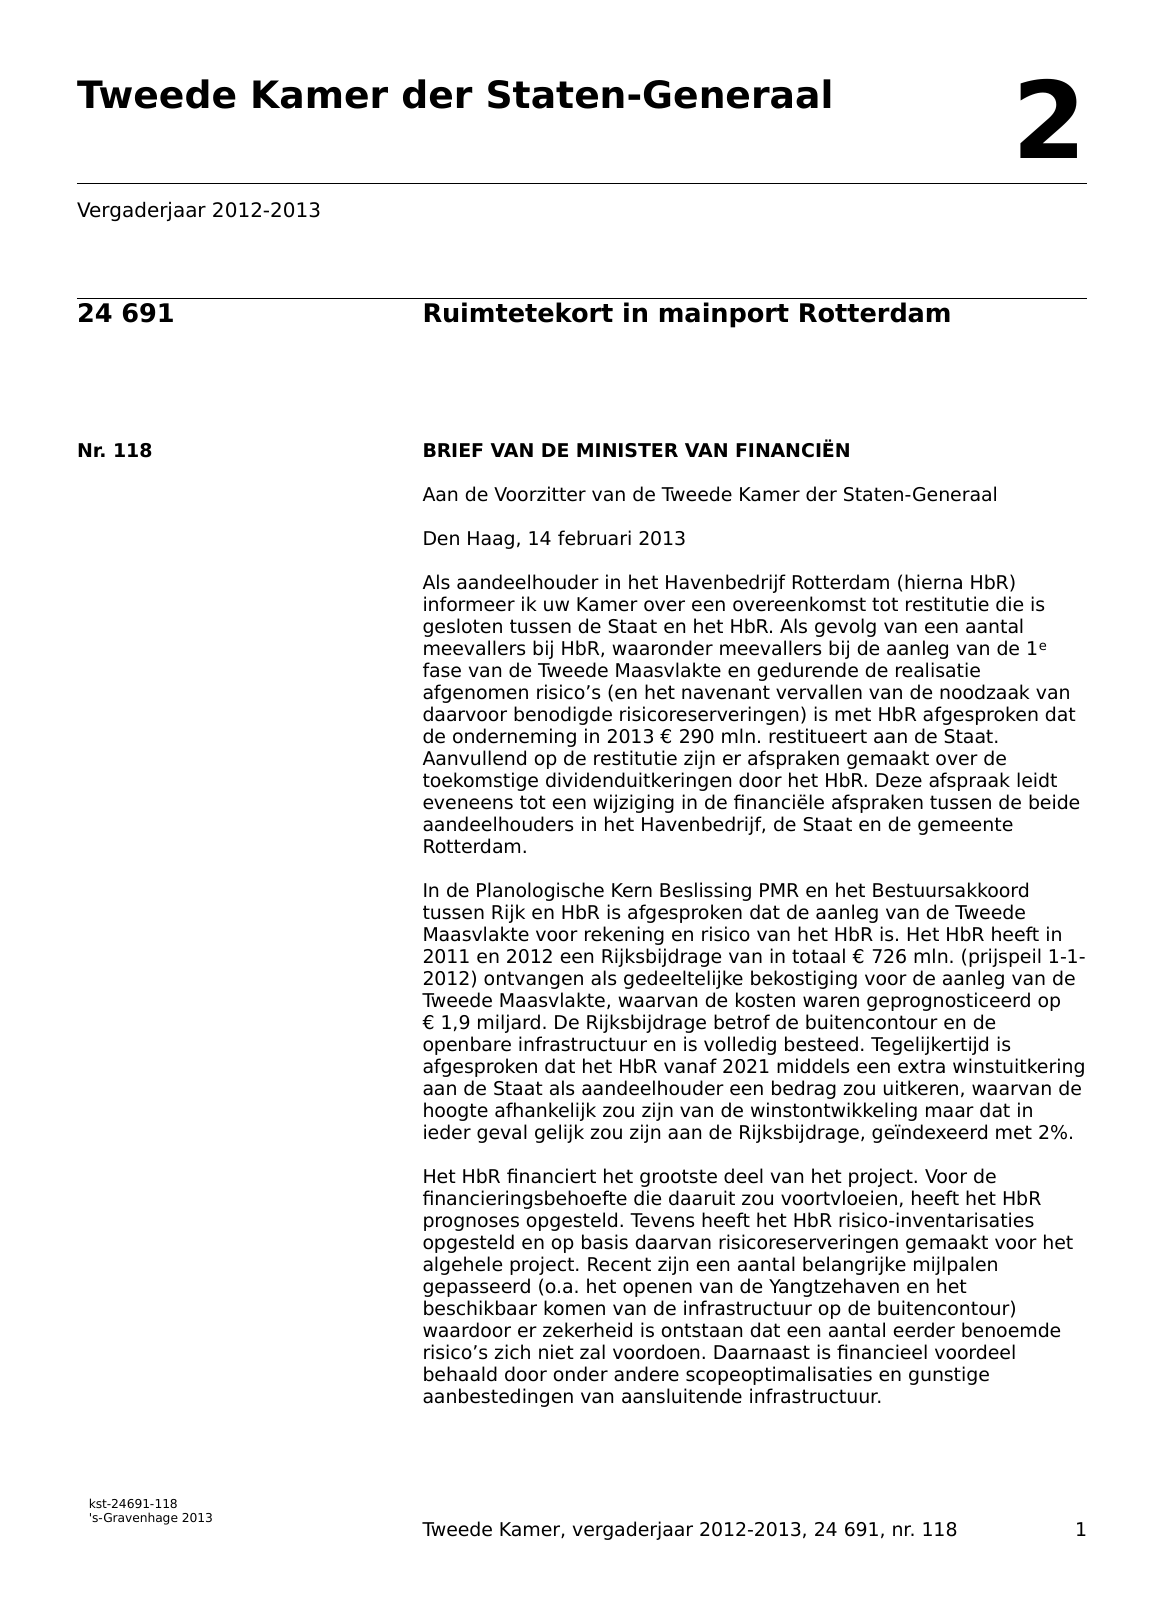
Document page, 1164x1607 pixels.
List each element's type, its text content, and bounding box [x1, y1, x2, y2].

table_header 2 [886, 59, 1087, 183]
text Aan de Voorzitter van de Tweede Kamer der Staten-Generaal [422, 484, 1087, 506]
subtitle 24 691 Ruimtetekort in mainport Rotterdam [77, 299, 1087, 329]
table_cell Vergaderjaar 2012-2013 [77, 184, 1087, 298]
text Het HbR financiert het grootste deel van het project. Voor de financieringsbehoefte die daaruit zou voortvloeien, heeft het HbR prognoses opgesteld. Tevens heeft het HbR risico-inventarisaties opgesteld en op basis daarvan risicoreserveringen gemaakt voor het algehele project. Recent zijn een aantal belangrijke mijlpalen gepasseerd (o.a. het openen van de Yangtzehaven en het beschikbaar komen van de infrastructuur op de buitencontour) waardoor er zekerheid is ontstaan dat een aantal eerder benoemde risico’s zich niet zal voordoen. Daarnaast is financieel voordeel behaald door onder andere scopeoptimalisaties en gunstige aanbestedingen van aansluitende infrastructuur. [422, 1166, 1087, 1408]
text Als aandeelhouder in het Havenbedrijf Rotterdam (hierna HbR) informeer ik uw Kamer over een overeenkomst tot restitutie die is gesloten tussen de Staat en het HbR. Als gevolg van een aantal meevallers bij HbR, waaronder meevallers bij de aanleg van de 1e fase van de Tweede Maasvlakte en gedurende de realisatie afgenomen risico’s (en het navenant vervallen van de noodzaak van daarvoor benodigde risicoreserveringen) is met HbR afgesproken dat de onderneming in 2013 € 290 mln. restitueert aan de Staat. Aanvullend op de restitutie zijn er afspraken gemaakt over de toekomstige dividenduitkeringen door het HbR. Deze afspraak leidt eveneens tot een wijziging in de financiële afspraken tussen de beide aandeelhouders in het Havenbedrijf, de Staat en de gemeente Rotterdam. [422, 572, 1087, 858]
text kst-24691-118 [88, 1497, 323, 1511]
text In de Planologische Kern Beslissing PMR en het Bestuursakkoord tussen Rijk en HbR is afgesproken dat de aanleg van de Tweede Maasvlakte voor rekening en risico van het HbR is. Het HbR heeft in 2011 en 2012 een Rijksbijdrage van in totaal € 726 mln. (prijspeil 1-1-2012) ontvangen als gedeeltelijke bekostiging voor de aanleg van de Tweede Maasvlakte, waarvan de kosten waren geprognosticeerd op € 1,9 miljard. De Rijksbijdrage betrof de buitencontour en de openbare infrastructuur en is volledig besteed. Tegelijkertijd is afgesproken dat het HbR vanaf 2021 middels een extra winstuitkering aan de Staat als aandeelhouder een bedrag zou uitkeren, waarvan de hoogte afhankelijk zou zijn van de winstontwikkeling maar dat in ieder geval gelijk zou zijn aan de Rijksbijdrage, geïndexeerd met 2%. [422, 880, 1087, 1144]
text Den Haag, 14 februari 2013 [422, 528, 1087, 550]
table_header Tweede Kamer der Staten-Generaal [77, 59, 886, 183]
subtitle Nr. 118 BRIEF VAN DE MINISTER VAN FINANCIËN [77, 440, 1087, 462]
text 's-Gravenhage 2013 [88, 1511, 323, 1525]
